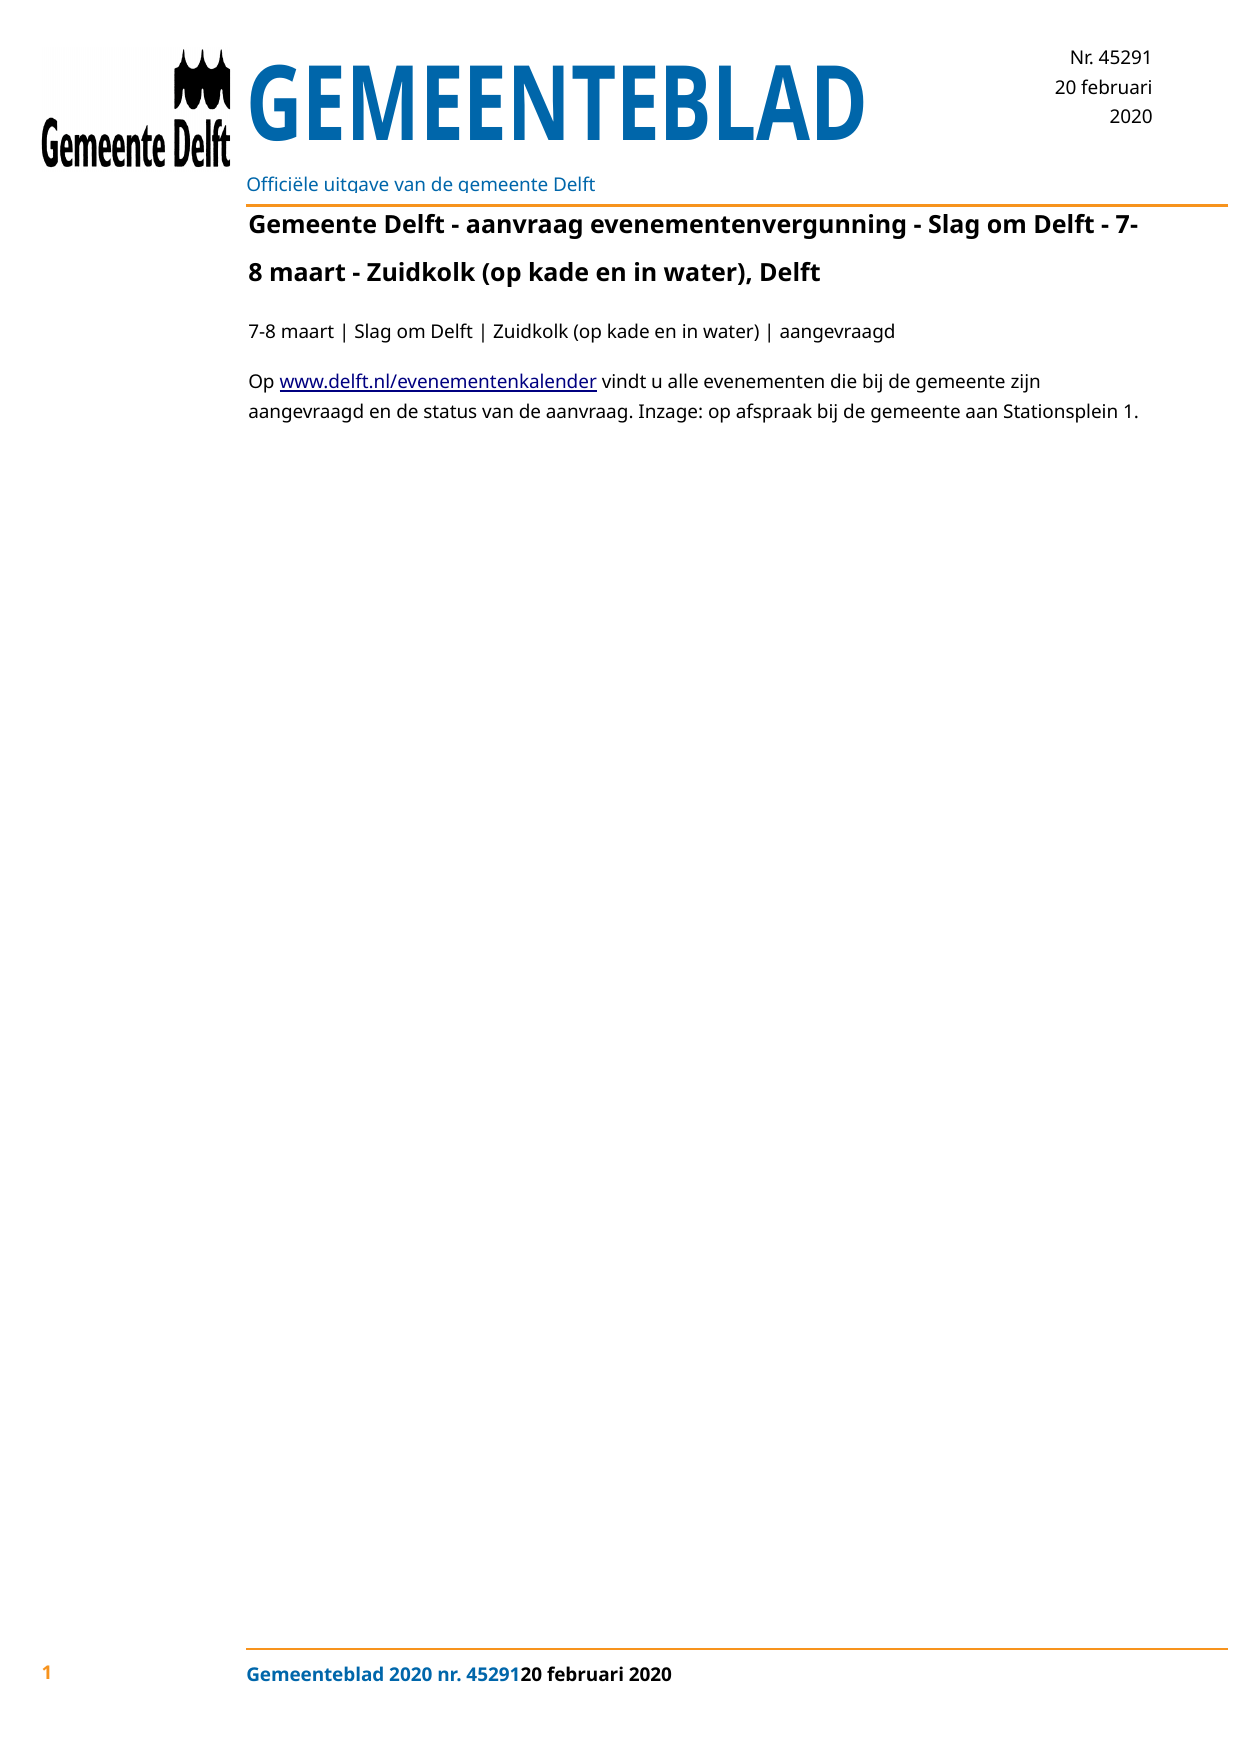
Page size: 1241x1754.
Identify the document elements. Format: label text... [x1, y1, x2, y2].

picture [41, 47, 231, 172]
text 7-8 maart | Slag om Delft | Zuidkolk (op kade en in water) | aangevraagd [248, 318, 1152, 344]
text Op www.delft.nl/evenementenkalender vindt u alle evenementen die bij de gemeente zijn aangevraagd en de status van de aanvraag. Inzage: op afspraak bij de gemeente aan Stationsplein 1. [248, 368, 1152, 424]
text Gemeente Delft - aanvraag evenementenvergunning - Slag om Delft - 7-8 maart - Zuidkolk (op kade en in water), Delft [248, 207, 1152, 288]
